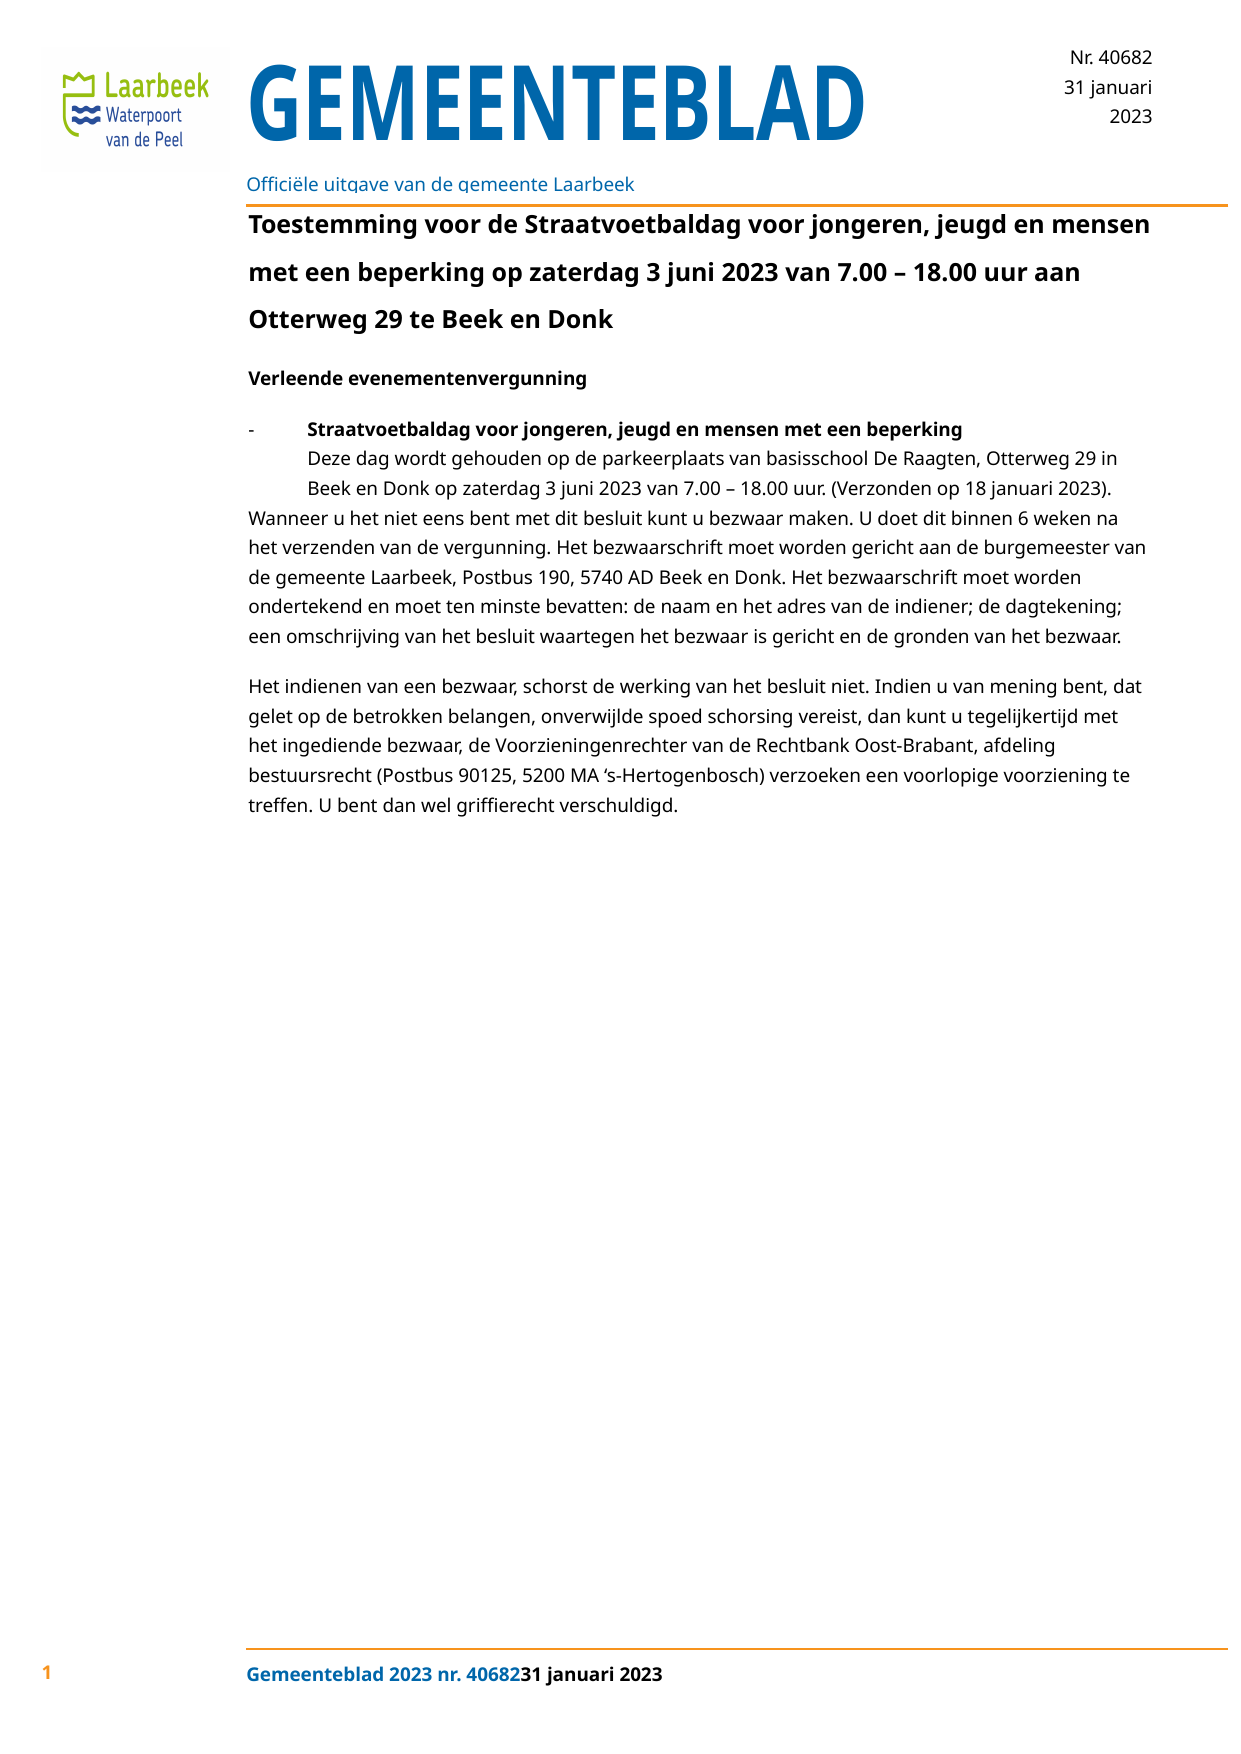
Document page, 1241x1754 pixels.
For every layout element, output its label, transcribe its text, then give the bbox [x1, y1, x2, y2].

text Het indienen van een bezwaar, schorst de werking van het besluit niet. Indien u van mening bent, dat gelet op de betrokken belangen, onverwijlde spoed schorsing vereist, dan kunt u tegelijkertijd met het ingediende bezwaar, de Voorzieningenrechter van de Rechtbank Oost-Brabant, afdeling bestuursrecht (Postbus 90125, 5200 MA ‘s-Hertogenbosch) verzoeken een voorlopige voorziening te treffen. U bent dan wel griffierecht verschuldigd. [248, 673, 1152, 817]
list Deze dag wordt gehouden op de parkeerplaats van basisschool De Raagten, Otterweg 29 in Beek en Donk op zaterdag 3 juni 2023 van 7.00 – 18.00 uur. (Verzonden op 18 januari 2023). [248, 446, 1152, 501]
text Toestemming voor de Straatvoetbaldag voor jongeren, jeugd en mensen met een beperking op zaterdag 3 juni 2023 van 7.00 – 18.00 uur aan Otterweg 29 te Beek en Donk [248, 207, 1152, 336]
text Wanneer u het niet eens bent met dit besluit kunt u bezwaar maken. U doet dit binnen 6 weken na het verzenden van de vergunning. Het bezwaarschrift moet worden gericht aan de burgemeester van de gemeente Laarbeek, Postbus 190, 5740 AD Beek en Donk. Het bezwaarschrift moet worden ondertekend en moet ten minste bevatten: de naam en het adres van de indiener; de dagtekening; een omschrijving van het besluit waartegen het bezwaar is gericht en de gronden van het bezwaar. [248, 505, 1152, 649]
picture [41, 47, 231, 172]
list Straatvoetbaldag voor jongeren, jeugd en mensen met een beperking [248, 416, 1152, 442]
text Verleende evenementenvergunning [248, 366, 1152, 391]
